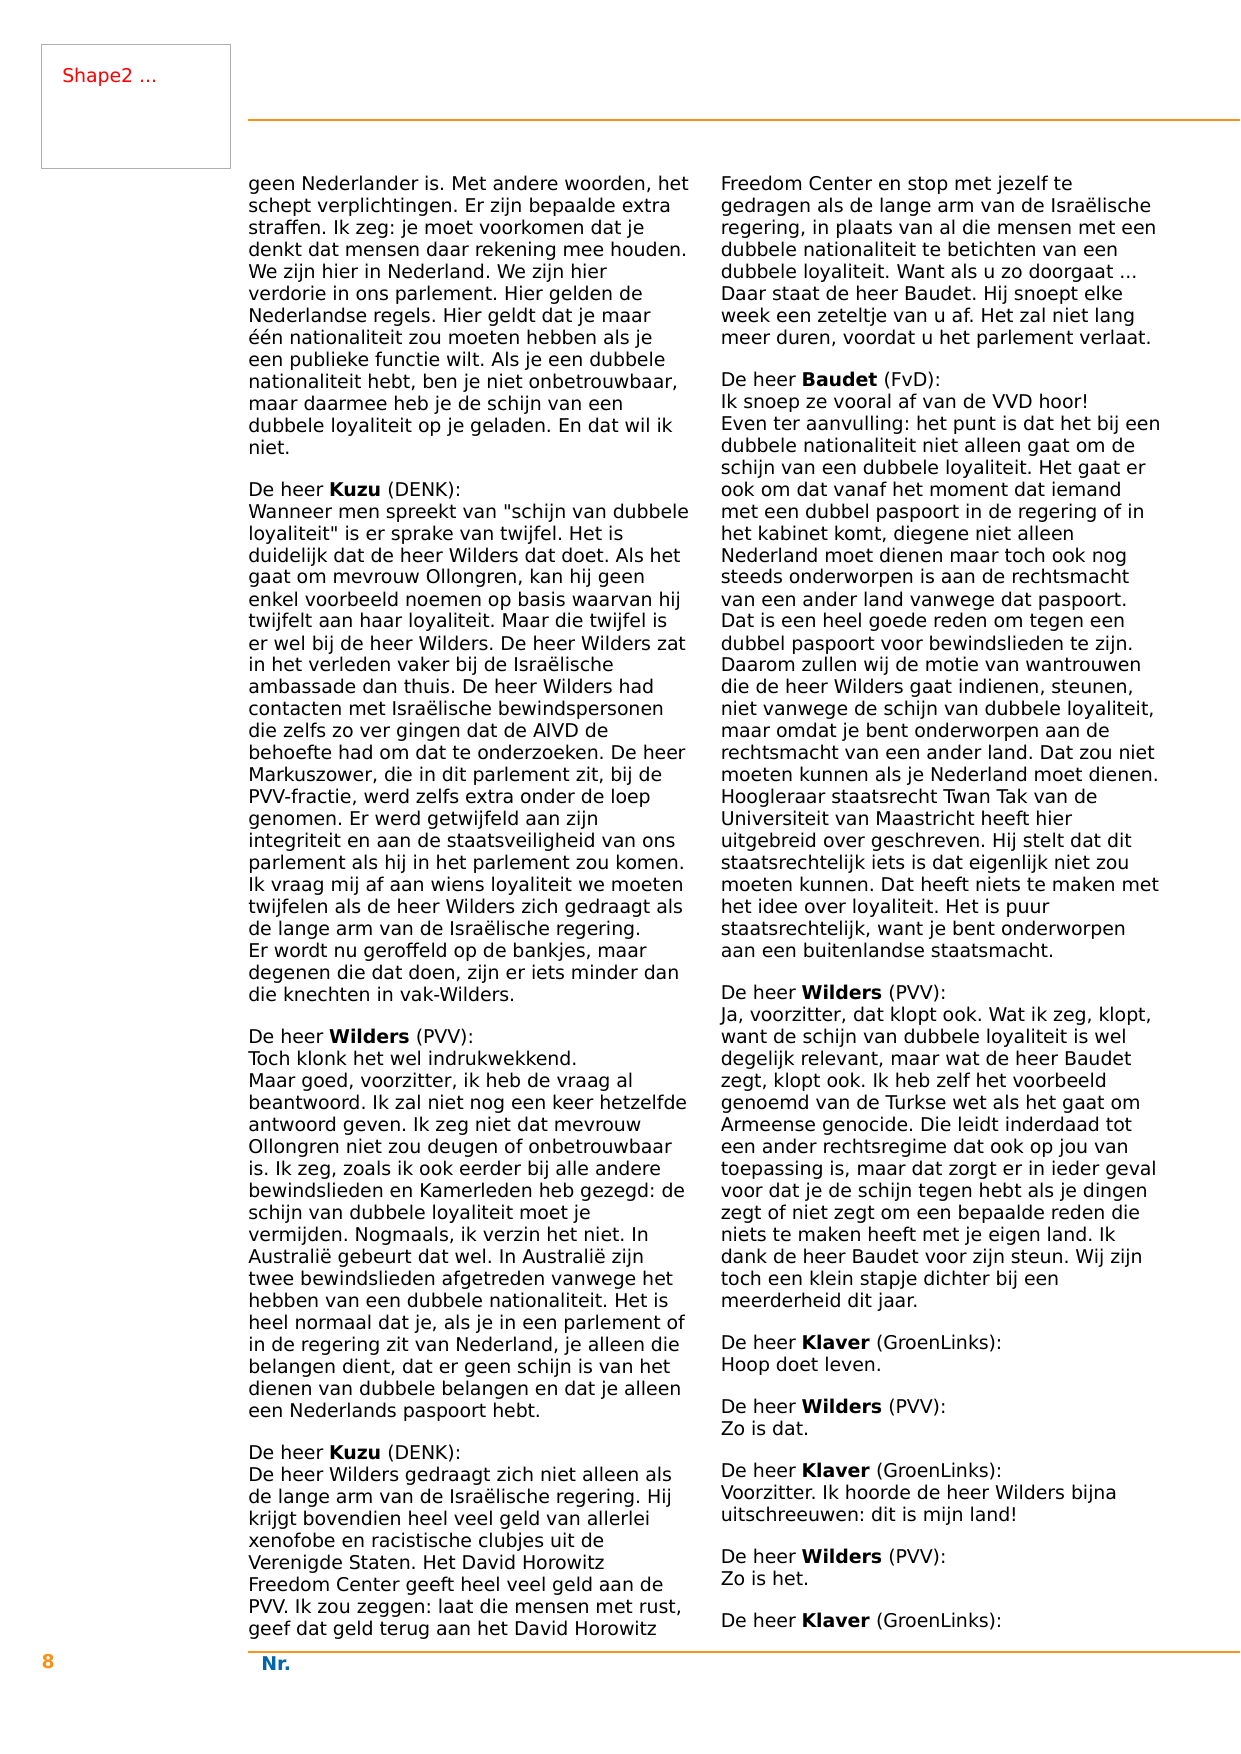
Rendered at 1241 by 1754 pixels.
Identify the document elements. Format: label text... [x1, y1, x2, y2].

text geen Nederlander is. Met andere woorden, het schept verplichtingen. Er zijn bepaalde extra straffen. Ik zeg: je moet voorkomen dat je denkt dat mensen daar rekening mee houden. We zijn hier in Nederland. We zijn hier verdorie in ons parlement. Hier gelden de Nederlandse regels. Hier geldt dat je maar één nationaliteit zou moeten hebben als je een publieke functie wilt. Als je een dubbele nationaliteit hebt, ben je niet onbetrouwbaar, maar daarmee heb je de schijn van een dubbele loyaliteit op je geladen. En dat wil ik niet. [248, 173, 691, 458]
text De heer Kuzu (DENK): [248, 1442, 691, 1464]
text Maar goed, voorzitter, ik heb de vraag al beantwoord. Ik zal niet nog een keer hetzelfde antwoord geven. Ik zeg niet dat mevrouw Ollongren niet zou deugen of onbetrouwbaar is. Ik zeg, zoals ik ook eerder bij alle andere bewindslieden en Kamerleden heb gezegd: de schijn van dubbele loyaliteit moet je vermijden. Nogmaals, ik verzin het niet. In Australië gebeurt dat wel. In Australië zijn twee bewindslieden afgetreden vanwege het hebben van een dubbele nationaliteit. Het is heel normaal dat je, als je in een parlement of in de regering zit van Nederland, je alleen die belangen dient, dat er geen schijn is van het dienen van dubbele belangen en dat je alleen een Nederlands paspoort hebt. [248, 1070, 691, 1422]
text Zo is het. [721, 1568, 1163, 1589]
text Hoop doet leven. [721, 1354, 1163, 1376]
text De heer Wilders (PVV): [248, 1026, 691, 1048]
text Wanneer men spreekt van "schijn van dubbele loyaliteit" is er sprake van twijfel. Het is duidelijk dat de heer Wilders dat doet. Als het gaat om mevrouw Ollongren, kan hij geen enkel voorbeeld noemen op basis waarvan hij twijfelt aan haar loyaliteit. Maar die twijfel is er wel bij de heer Wilders. De heer Wilders zat in het verleden vaker bij de Israëlische ambassade dan thuis. De heer Wilders had contacten met Israëlische bewindspersonen die zelfs zo ver gingen dat de AIVD de behoefte had om dat te onderzoeken. De heer Markuszower, die in dit parlement zit, bij de PVV-fractie, werd zelfs extra onder de loep genomen. Er werd getwijfeld aan zijn integriteit en aan de staatsveiligheid van ons parlement als hij in het parlement zou komen. Ik vraag mij af aan wiens loyaliteit we moeten twijfelen als de heer Wilders zich gedraagt als de lange arm van de Israëlische regering. [248, 501, 691, 940]
text De heer Klaver (GroenLinks): [721, 1609, 1163, 1632]
text Freedom Center en stop met jezelf te gedragen als de lange arm van de Israëlische regering, in plaats van al die mensen met een dubbele nationaliteit te betichten van een dubbele loyaliteit. Want als u zo doorgaat ... Daar staat de heer Baudet. Hij snoept elke week een zeteltje van u af. Het zal niet lang meer duren, voordat u het parlement verlaat. [721, 173, 1163, 349]
text De heer Wilders (PVV): [721, 1396, 1163, 1418]
text De heer Wilders (PVV): [721, 982, 1163, 1004]
text De heer Klaver (GroenLinks): [721, 1332, 1163, 1354]
text De heer Wilders (PVV): [721, 1546, 1163, 1568]
text Zo is dat. [721, 1418, 1163, 1440]
text De heer Klaver (GroenLinks): [721, 1460, 1163, 1482]
text De heer Kuzu (DENK): [248, 478, 691, 501]
text Er wordt nu geroffeld op de bankjes, maar degenen die dat doen, zijn er iets minder dan die knechten in vak-Wilders. [248, 940, 691, 1006]
text Toch klonk het wel indrukwekkend. [248, 1048, 691, 1070]
text Voorzitter. Ik hoorde de heer Wilders bijna uitschreeuwen: dit is mijn land! [721, 1482, 1163, 1526]
text De heer Wilders gedraagt zich niet alleen als de lange arm van de Israëlische regering. Hij krijgt bovendien heel veel geld van allerlei xenofobe en racistische clubjes uit de Verenigde Staten. Het David Horowitz Freedom Center geeft heel veel geld aan de PVV. Ik zou zeggen: laat die mensen met rust, geef dat geld terug aan het David Horowitz [248, 1464, 691, 1639]
text Even ter aanvulling: het punt is dat het bij een dubbele nationaliteit niet alleen gaat om de schijn van een dubbele loyaliteit. Het gaat er ook om dat vanaf het moment dat iemand met een dubbel paspoort in de regering of in het kabinet komt, diegene niet alleen Nederland moet dienen maar toch ook nog steeds onderworpen is aan de rechtsmacht van een ander land vanwege dat paspoort. Dat is een heel goede reden om tegen een dubbel paspoort voor bewindslieden te zijn. Daarom zullen wij de motie van wantrouwen die de heer Wilders gaat indienen, steunen, niet vanwege de schijn van dubbele loyaliteit, maar omdat je bent onderworpen aan de rechtsmacht van een ander land. Dat zou niet moeten kunnen als je Nederland moet dienen. Hoogleraar staatsrecht Twan Tak van de Universiteit van Maastricht heeft hier uitgebreid over geschreven. Hij stelt dat dit staatsrechtelijk iets is dat eigenlijk niet zou moeten kunnen. Dat heeft niets te maken met het idee over loyaliteit. Het is puur staatsrechtelijk, want je bent onderworpen aan een buitenlandse staatsmacht. [721, 413, 1163, 962]
text Ik snoep ze vooral af van de VVD hoor! [721, 391, 1163, 413]
text Ja, voorzitter, dat klopt ook. Wat ik zeg, klopt, want de schijn van dubbele loyaliteit is wel degelijk relevant, maar wat de heer Baudet zegt, klopt ook. Ik heb zelf het voorbeeld genoemd van de Turkse wet als het gaat om Armeense genocide. Die leidt inderdaad tot een ander rechtsregime dat ook op jou van toepassing is, maar dat zorgt er in ieder geval voor dat je de schijn tegen hebt als je dingen zegt of niet zegt om een bepaalde reden die niets te maken heeft met je eigen land. Ik dank de heer Baudet voor zijn steun. Wij zijn toch een klein stapje dichter bij een meerderheid dit jaar. [721, 1004, 1163, 1312]
text De heer Baudet (FvD): [721, 369, 1163, 391]
